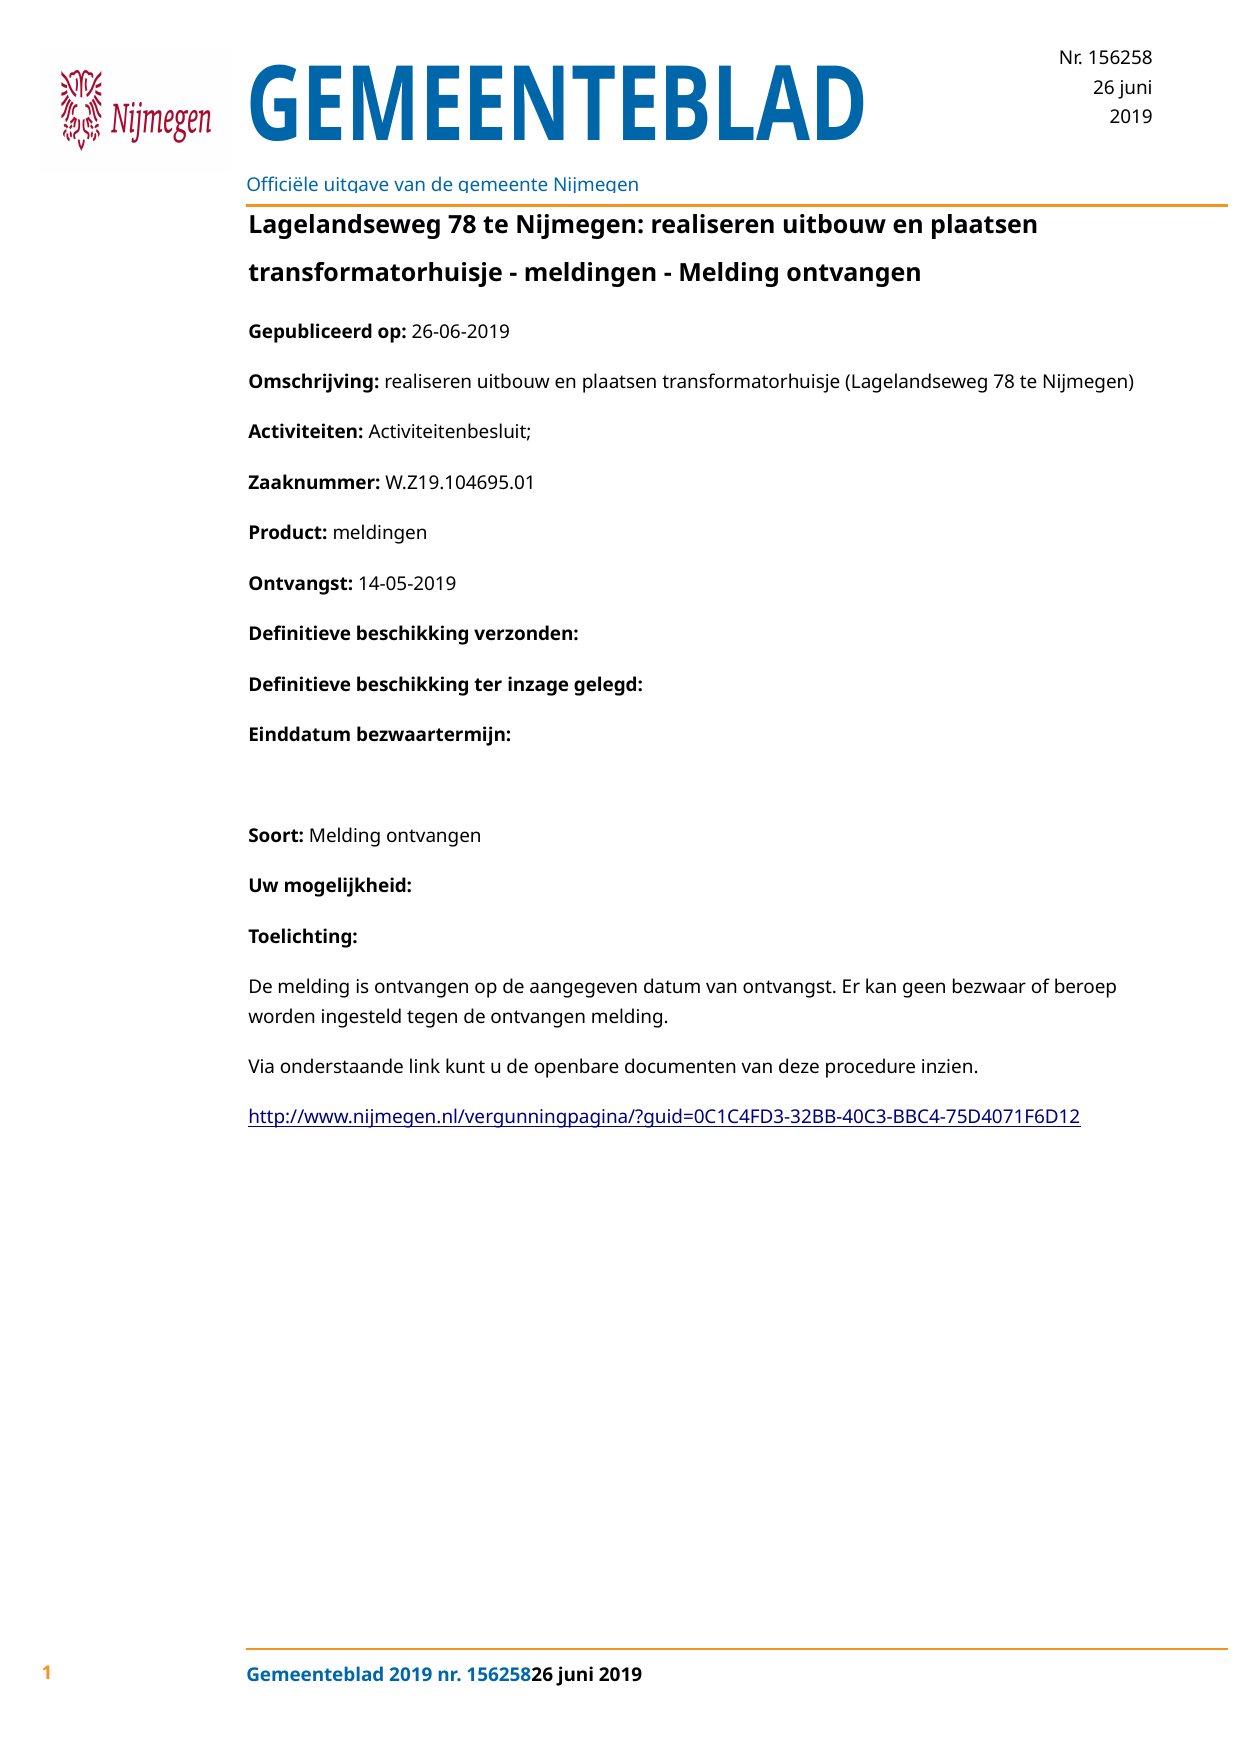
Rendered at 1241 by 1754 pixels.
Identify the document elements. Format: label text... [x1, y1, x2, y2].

text http://www.nijmegen.nl/vergunningpagina/?guid=0C1C4FD3-32BB-40C3-BBC4-75D4071F6D12 [248, 1104, 1152, 1129]
text Toelichting: [248, 923, 1152, 949]
text Definitieve beschikking ter inzage gelegd: [248, 671, 1152, 697]
text Activiteiten: Activiteitenbesluit; [248, 419, 1152, 444]
text Zaaknummer: W.Z19.104695.01 [248, 469, 1152, 495]
text Uw mogelijkheid: [248, 872, 1152, 898]
text Definitieve beschikking verzonden: [248, 620, 1152, 646]
picture [41, 47, 231, 172]
text Ontvangst: 14-05-2019 [248, 570, 1152, 596]
text Omschrijving: realiseren uitbouw en plaatsen transformatorhuisje (Lagelandseweg 78 te Nijmegen) [248, 368, 1152, 394]
text Product: meldingen [248, 519, 1152, 545]
text Gepubliceerd op: 26-06-2019 [248, 318, 1152, 344]
text Soort: Melding ontvangen [248, 822, 1152, 848]
text De melding is ontvangen op de aangegeven datum van ontvangst. Er kan geen bezwaar of beroep worden ingesteld tegen de ontvangen melding. [248, 973, 1152, 1029]
text Einddatum bezwaartermijn: [248, 721, 1152, 747]
text Via onderstaande link kunt u de openbare documenten van deze procedure inzien. [248, 1053, 1152, 1079]
text Lagelandseweg 78 te Nijmegen: realiseren uitbouw en plaatsen transformatorhuisje - meldingen - Melding ontvangen [248, 207, 1152, 288]
